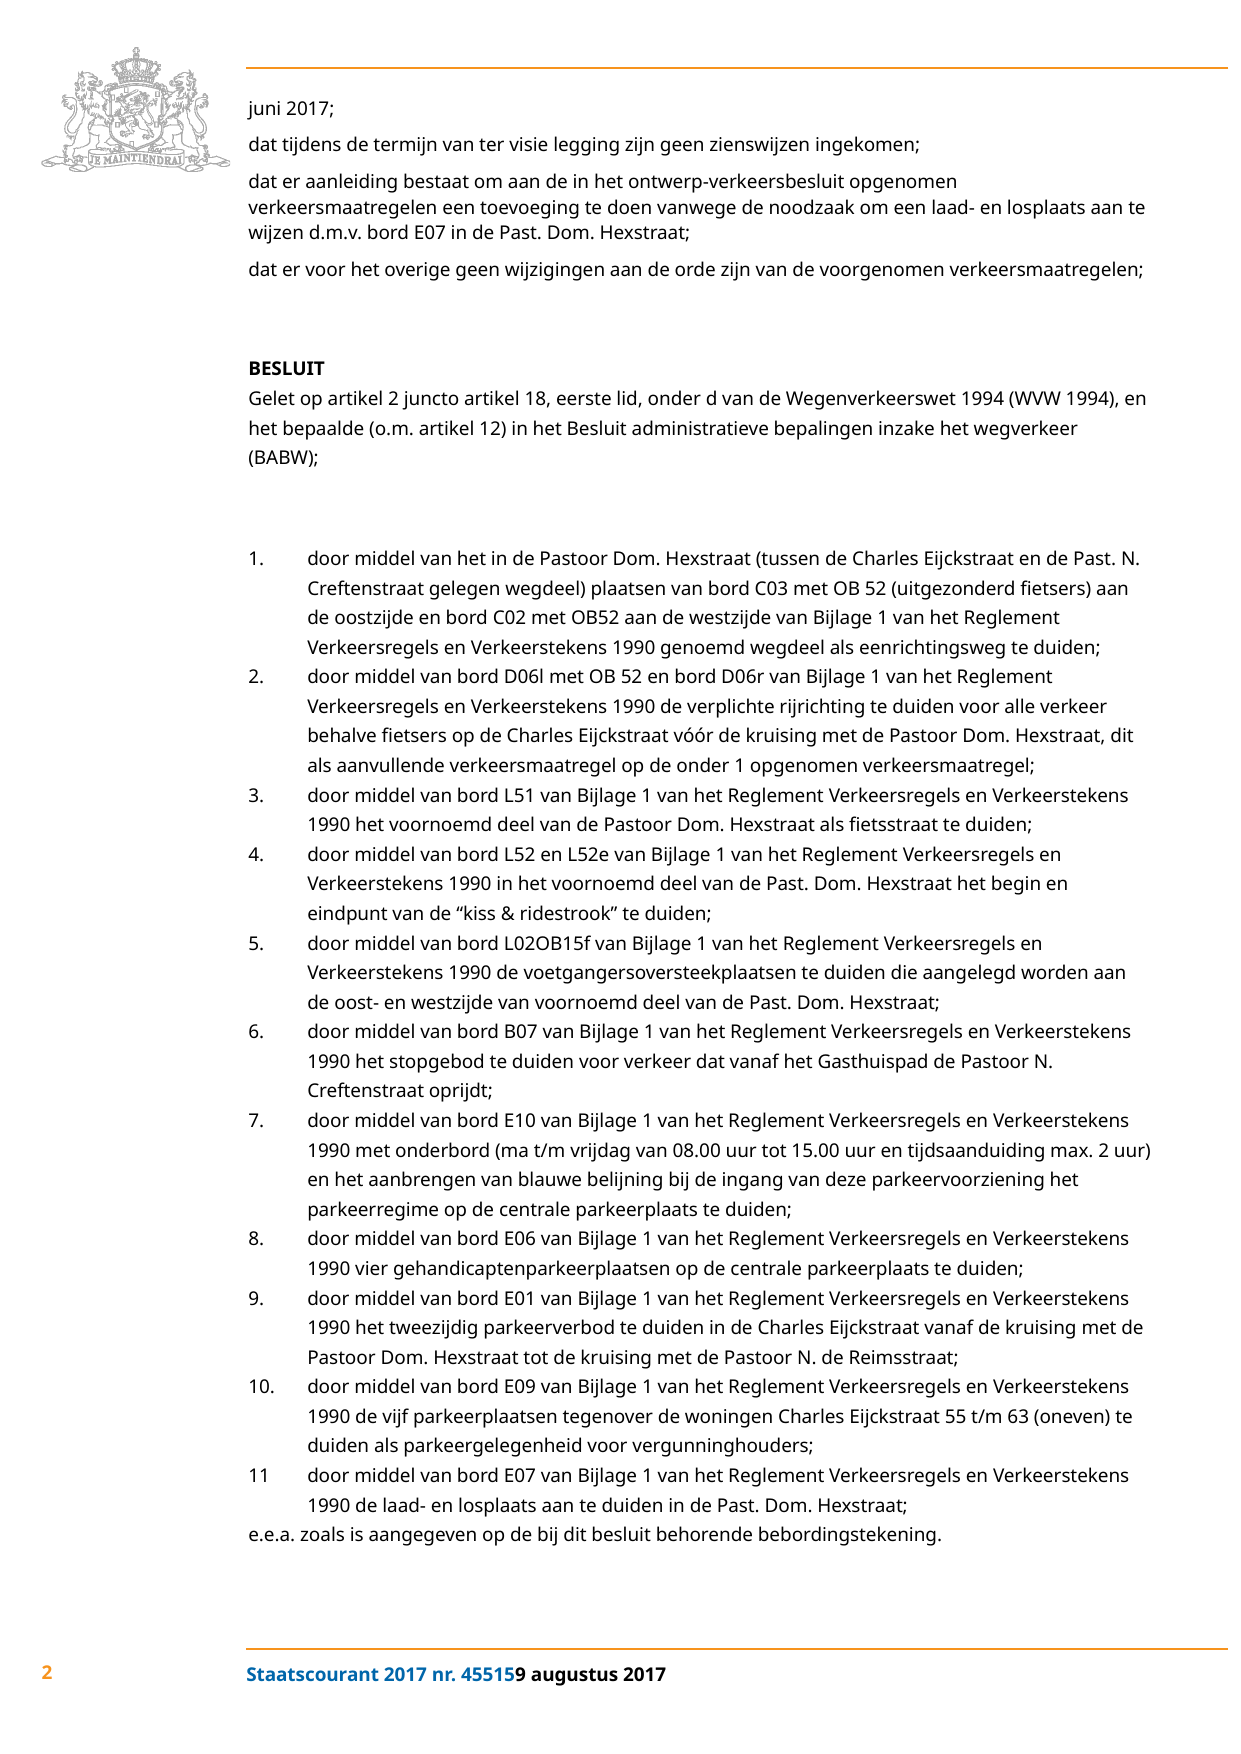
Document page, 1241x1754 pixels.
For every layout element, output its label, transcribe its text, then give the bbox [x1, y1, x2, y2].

text dat er voor het overige geen wijzigingen aan de orde zijn van de voorgenomen verkeersmaatregelen; [248, 256, 1152, 282]
text BESLUIT [248, 356, 1152, 381]
text juni 2017; [248, 95, 1152, 121]
text Gelet op artikel 2 juncto artikel 18, eerste lid, onder d van de Wegenverkeerswet 1994 (WVW 1994), en het bepaalde (o.m. artikel 12) in het Besluit administratieve bepalingen inzake het wegverkeer (BABW); [248, 385, 1152, 470]
list door middel van bord D06l met OB 52 en bord D06r van Bijlage 1 van het Reglement Verkeersregels en Verkeerstekens 1990 de verplichte rijrichting te duiden voor alle verkeer behalve fietsers op de Charles Eijckstraat vóór de kruising met de Pastoor Dom. Hexstraat, dit als aanvullende verkeersmaatregel op de onder 1 opgenomen verkeersmaatregel; [248, 663, 1152, 778]
list door middel van bord E10 van Bijlage 1 van het Reglement Verkeersregels en Verkeerstekens 1990 met onderbord (ma t/m vrijdag van 08.00 uur tot 15.00 uur en tijdsaanduiding max. 2 uur) en het aanbrengen van blauwe belijning bij de ingang van deze parkeervoorziening het parkeerregime op de centrale parkeerplaats te duiden; [248, 1107, 1152, 1222]
text dat er aanleiding bestaat om aan de in het ontwerp-verkeersbesluit opgenomen verkeersmaatregelen een toevoeging te doen vanwege de noodzaak om een laad- en losplaats aan te wijzen d.m.v. bord E07 in de Past. Dom. Hexstraat; [248, 168, 1152, 245]
list door middel van bord E06 van Bijlage 1 van het Reglement Verkeersregels en Verkeerstekens 1990 vier gehandicaptenparkeerplaatsen op de centrale parkeerplaats te duiden; [248, 1226, 1152, 1281]
picture [41, 47, 231, 172]
text e.e.a. zoals is aangegeven op de bij dit besluit behorende bebordingstekening. [248, 1521, 1152, 1547]
text dat tijdens de termijn van ter visie legging zijn geen zienswijzen ingekomen; [248, 131, 1152, 157]
list door middel van bord L52 en L52e van Bijlage 1 van het Reglement Verkeersregels en Verkeerstekens 1990 in het voornoemd deel van de Past. Dom. Hexstraat het begin en eindpunt van de “kiss & ridestrook” te duiden; [248, 841, 1152, 926]
list door middel van bord E09 van Bijlage 1 van het Reglement Verkeersregels en Verkeerstekens 1990 de vijf parkeerplaatsen tegenover de woningen Charles Eijckstraat 55 t/m 63 (oneven) te duiden als parkeergelegenheid voor vergunninghouders; [248, 1373, 1152, 1458]
list door middel van het in de Pastoor Dom. Hexstraat (tussen de Charles Eijckstraat en de Past. N. Creftenstraat gelegen wegdeel) plaatsen van bord C03 met OB 52 (uitgezonderd fietsers) aan de oostzijde en bord C02 met OB52 aan de westzijde van Bijlage 1 van het Reglement Verkeersregels en Verkeerstekens 1990 genoemd wegdeel als eenrichtingsweg te duiden; [248, 545, 1152, 660]
list door middel van bord E07 van Bijlage 1 van het Reglement Verkeersregels en Verkeerstekens 1990 de laad- en losplaats aan te duiden in de Past. Dom. Hexstraat; [248, 1462, 1152, 1518]
list door middel van bord L51 van Bijlage 1 van het Reglement Verkeersregels en Verkeerstekens 1990 het voornoemd deel van de Pastoor Dom. Hexstraat als fietsstraat te duiden; [248, 782, 1152, 837]
list door middel van bord E01 van Bijlage 1 van het Reglement Verkeersregels en Verkeerstekens 1990 het tweezijdig parkeerverbod te duiden in de Charles Eijckstraat vanaf de kruising met de Pastoor Dom. Hexstraat tot de kruising met de Pastoor N. de Reimsstraat; [248, 1285, 1152, 1370]
list door middel van bord L02OB15f van Bijlage 1 van het Reglement Verkeersregels en Verkeerstekens 1990 de voetgangersoversteekplaatsen te duiden die aangelegd worden aan de oost- en westzijde van voornoemd deel van de Past. Dom. Hexstraat; [248, 930, 1152, 1015]
list door middel van bord B07 van Bijlage 1 van het Reglement Verkeersregels en Verkeerstekens 1990 het stopgebod te duiden voor verkeer dat vanaf het Gasthuispad de Pastoor N. Creftenstraat oprijdt; [248, 1018, 1152, 1103]
